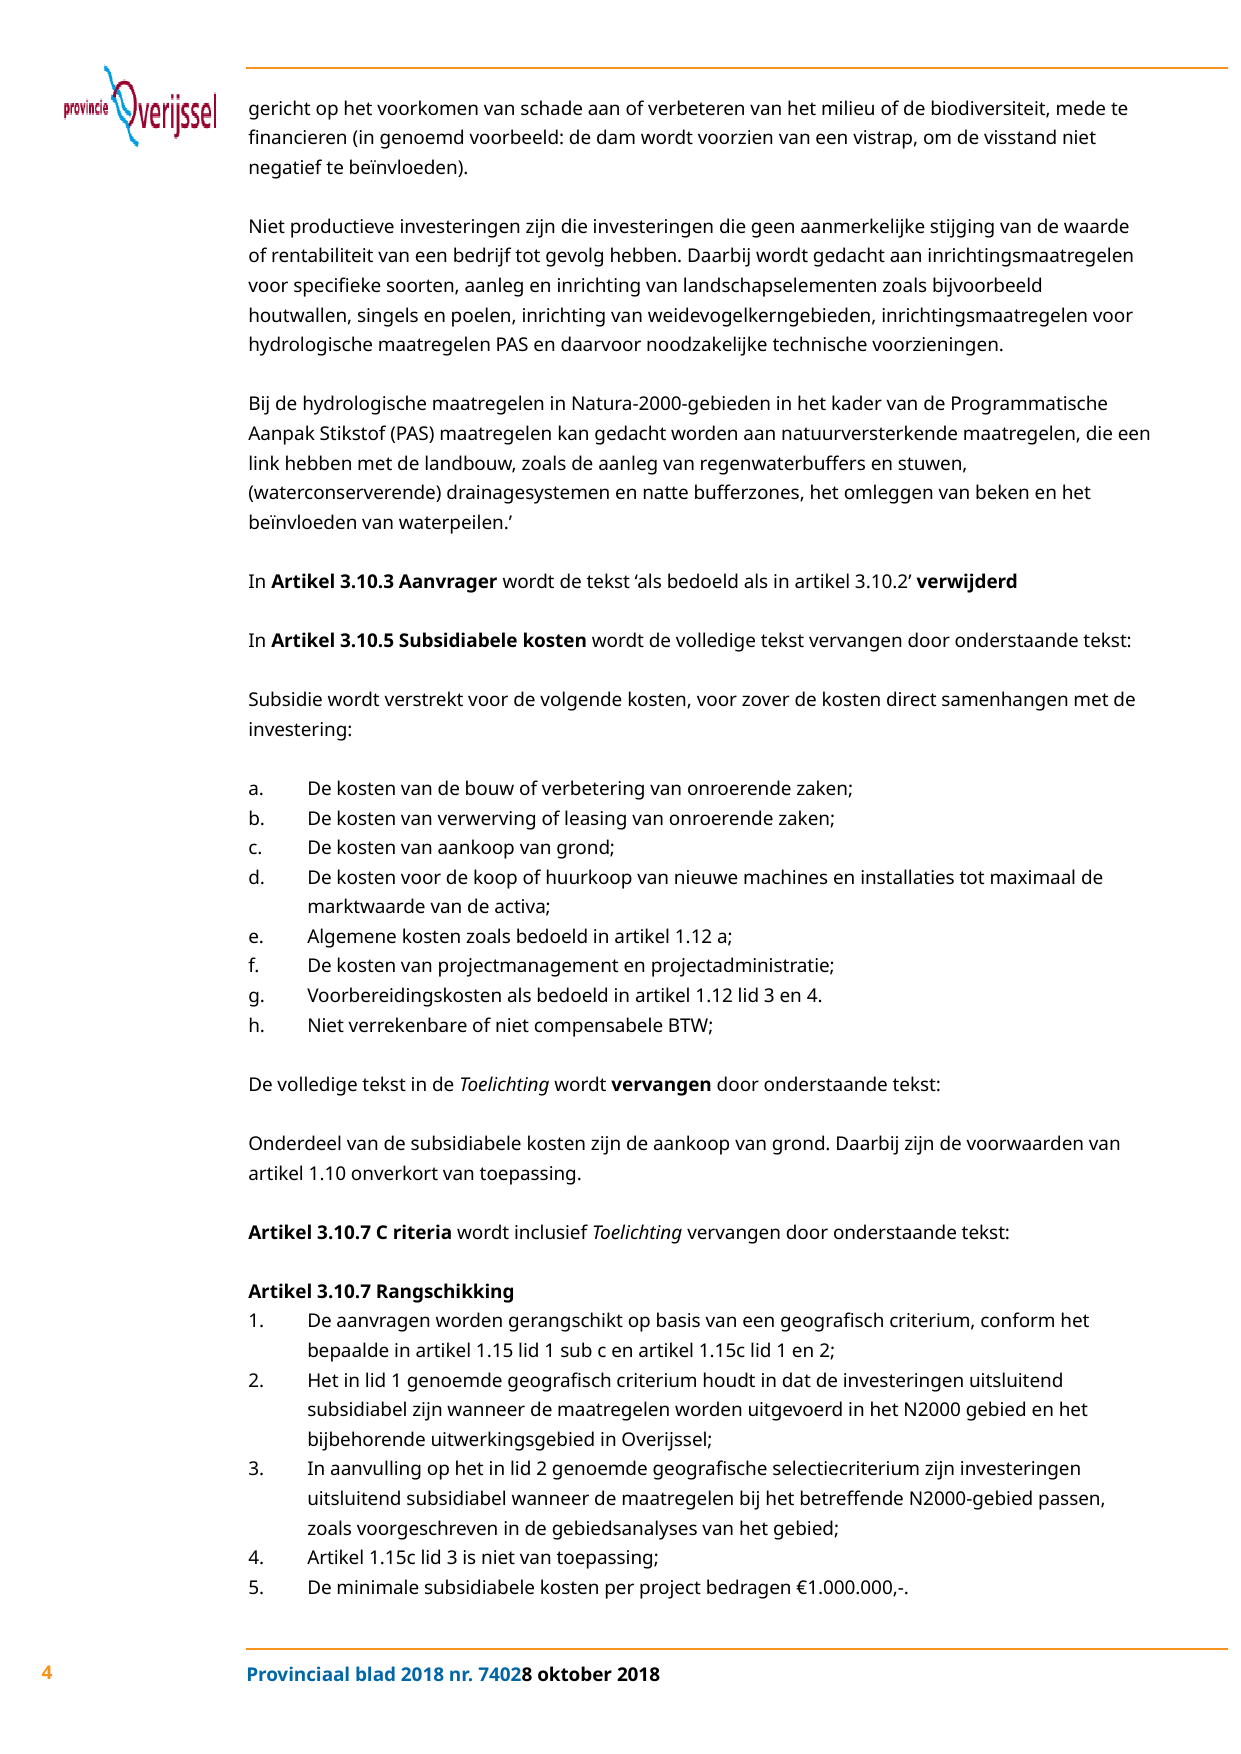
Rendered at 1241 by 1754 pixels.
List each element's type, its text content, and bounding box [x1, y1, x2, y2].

text gericht op het voorkomen van schade aan of verbeteren van het milieu of de biodiversiteit, mede te financieren (in genoemd voorbeeld: de dam wordt voorzien van een vistrap, om de visstand niet negatief te beïnvloeden). [248, 95, 1152, 180]
list De kosten van verwerving of leasing van onroerende zaken; [248, 805, 1152, 831]
text Subsidie wordt verstrekt voor de volgende kosten, voor zover de kosten direct samenhangen met de investering: [248, 686, 1152, 742]
list De minimale subsidiabele kosten per project bedragen €1.000.000,-. [248, 1574, 1152, 1600]
list Niet verrekenbare of niet compensabele BTW; [248, 1012, 1152, 1038]
text Artikel 3.10.7 C riteria wordt inclusief Toelichting vervangen door onderstaande tekst: [248, 1219, 1152, 1245]
list De kosten van projectmanagement en projectadministratie; [248, 953, 1152, 978]
text Artikel 3.10.7 Rangschikking [248, 1278, 1152, 1304]
text Bij de hydrologische maatregelen in Natura-2000-gebieden in het kader van de Programmatische Aanpak Stikstof (PAS) maatregelen kan gedacht worden aan natuurversterkende maatregelen, die een link hebben met de landbouw, zoals de aanleg van regenwaterbuffers en stuwen, (waterconserverende) drainagesystemen en natte bufferzones, het omleggen van beken en het beïnvloeden van waterpeilen.’ [248, 391, 1152, 535]
list De kosten voor de koop of huurkoop van nieuwe machines en installaties tot maximaal de marktwaarde van de activa; [248, 864, 1152, 919]
list Algemene kosten zoals bedoeld in artikel 1.12 a; [248, 923, 1152, 949]
list De aanvragen worden gerangschikt op basis van een geografisch criterium, conform het bepaalde in artikel 1.15 lid 1 sub c en artikel 1.15c lid 1 en 2; [248, 1308, 1152, 1363]
picture [41, 47, 231, 172]
list Artikel 1.15c lid 3 is niet van toepassing; [248, 1544, 1152, 1570]
text Onderdeel van de subsidiabele kosten zijn de aankoop van grond. Daarbij zijn de voorwaarden van artikel 1.10 onverkort van toepassing. [248, 1130, 1152, 1186]
list Voorbereidingskosten als bedoeld in artikel 1.12 lid 3 en 4. [248, 982, 1152, 1008]
list De kosten van aankoop van grond; [248, 834, 1152, 860]
text In Artikel 3.10.3 Aanvrager wordt de tekst ‘als bedoeld als in artikel 3.10.2’ verwijderd [248, 568, 1152, 594]
list Het in lid 1 genoemde geografisch criterium houdt in dat de investeringen uitsluitend subsidiabel zijn wanneer de maatregelen worden uitgevoerd in het N2000 gebied en het bijbehorende uitwerkingsgebied in Overijssel; [248, 1367, 1152, 1452]
list In aanvulling op het in lid 2 genoemde geografische selectiecriterium zijn investeringen uitsluitend subsidiabel wanneer de maatregelen bij het betreffende N2000-gebied passen, zoals voorgeschreven in de gebiedsanalyses van het gebied; [248, 1456, 1152, 1541]
text De volledige tekst in de Toelichting wordt vervangen door onderstaande tekst: [248, 1071, 1152, 1097]
text In Artikel 3.10.5 Subsidiabele kosten wordt de volledige tekst vervangen door onderstaande tekst: [248, 627, 1152, 653]
text Niet productieve investeringen zijn die investeringen die geen aanmerkelijke stijging van de waarde of rentabiliteit van een bedrijf tot gevolg hebben. Daarbij wordt gedacht aan inrichtingsmaatregelen voor specifieke soorten, aanleg en inrichting van landschapselementen zoals bijvoorbeeld houtwallen, singels en poelen, inrichting van weidevogelkerngebieden, inrichtingsmaatregelen voor hydrologische maatregelen PAS en daarvoor noodzakelijke technische voorzieningen. [248, 213, 1152, 357]
list De kosten van de bouw of verbetering van onroerende zaken; [248, 775, 1152, 801]
